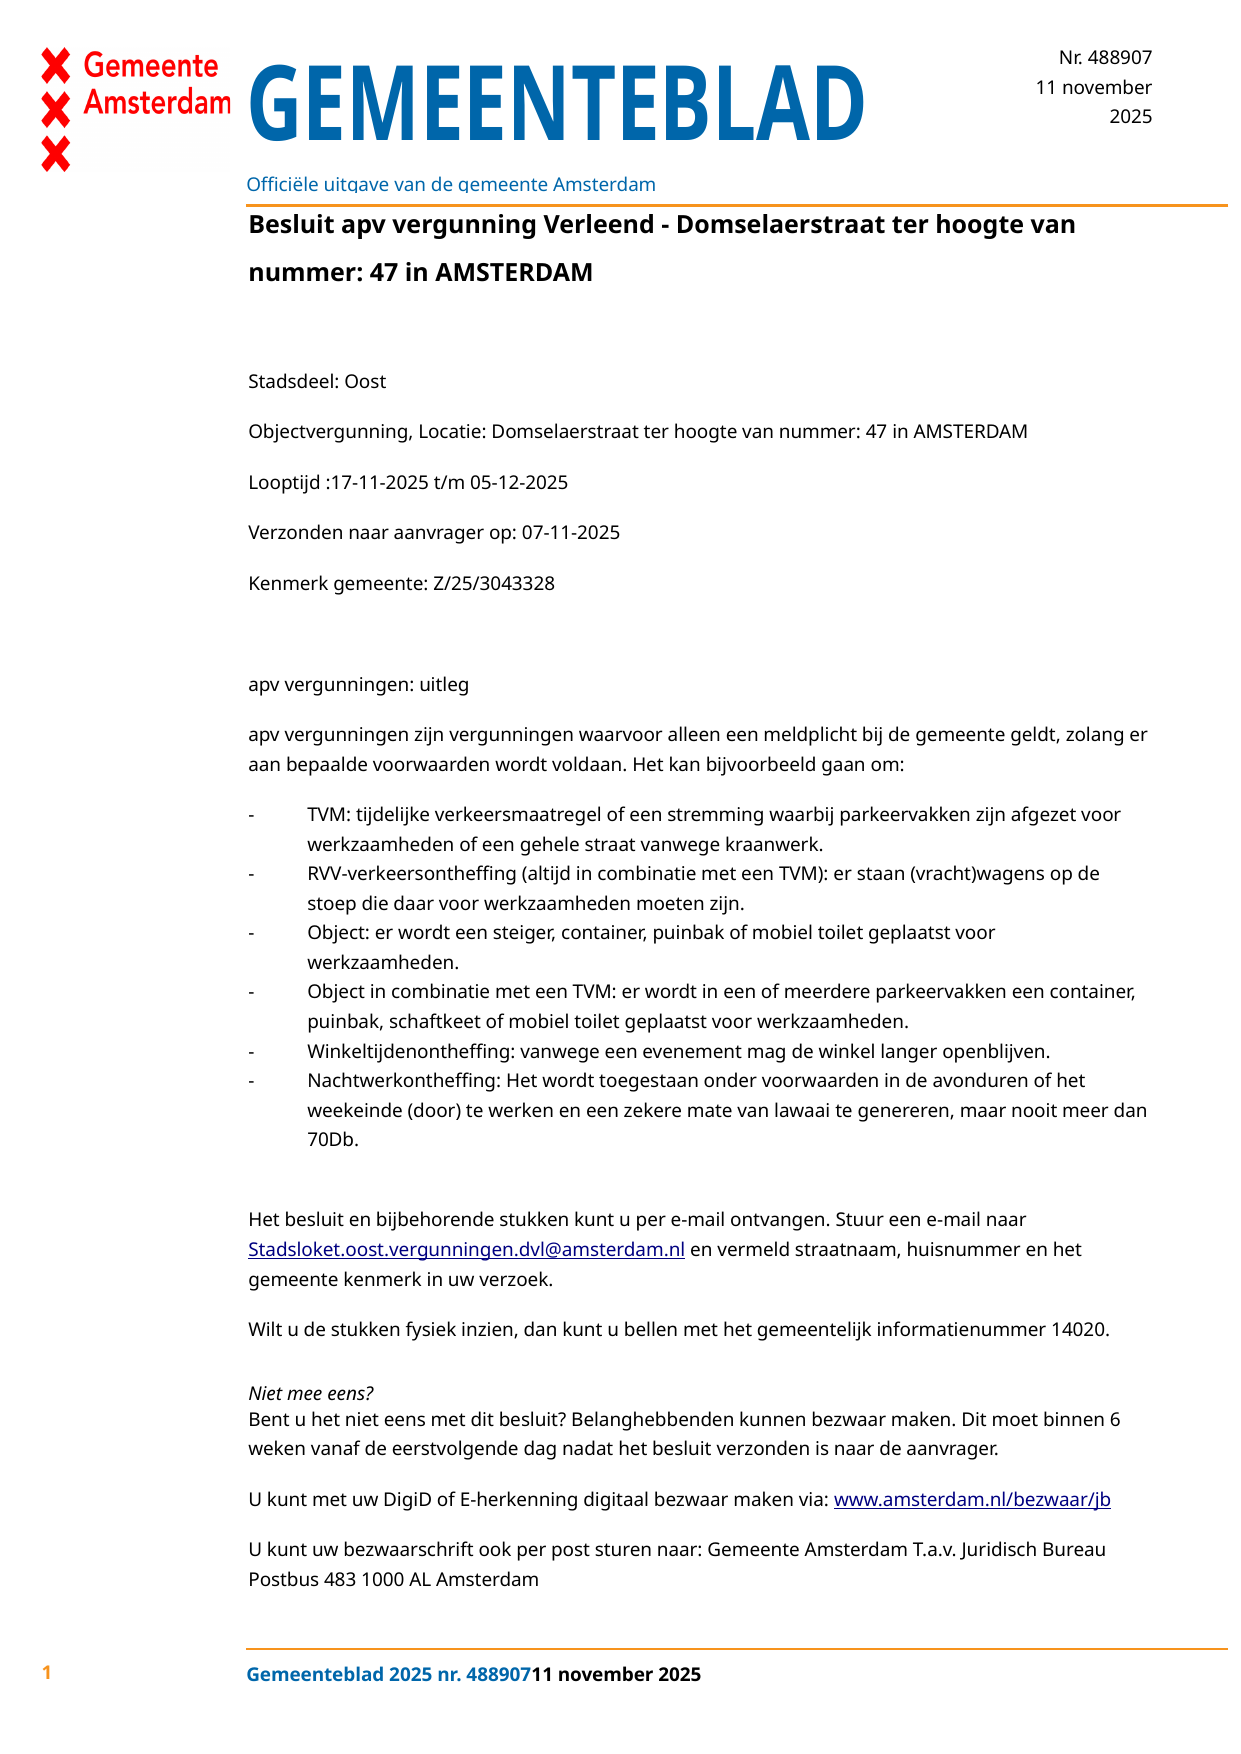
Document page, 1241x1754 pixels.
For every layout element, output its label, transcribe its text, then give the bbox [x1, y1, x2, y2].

list Object: er wordt een steiger, container, puinbak of mobiel toilet geplaatst voor werkzaamheden. [248, 919, 1152, 975]
text U kunt uw bezwaarschrift ook per post sturen naar: Gemeente Amsterdam T.a.v. Juridisch Bureau Postbus 483 1000 AL Amsterdam [248, 1536, 1152, 1592]
picture [41, 47, 231, 172]
text Looptijd :17-11-2025 t/m 05-12-2025 [248, 469, 1152, 495]
text U kunt met uw DigiD of E-herkenning digitaal bezwaar maken via: www.amsterdam.nl/bezwaar/jb [248, 1486, 1152, 1512]
text Niet mee eens? [248, 1380, 1152, 1406]
list Winkeltijdenontheffing: vanwege een evenement mag de winkel langer openblijven. [248, 1038, 1152, 1064]
list RVV-verkeersontheffing (altijd in combinatie met een TVM): er staan (vracht)wagens op de stoep die daar voor werkzaamheden moeten zijn. [248, 860, 1152, 916]
text apv vergunningen: uitleg [248, 671, 1152, 697]
text Wilt u de stukken fysiek inzien, dan kunt u bellen met het gemeentelijk informatienummer 14020. [248, 1316, 1152, 1342]
list TVM: tijdelijke verkeersmaatregel of een stremming waarbij parkeervakken zijn afgezet voor werkzaamheden of een gehele straat vanwege kraanwerk. [248, 801, 1152, 857]
list Nachtwerkontheffing: Het wordt toegestaan onder voorwaarden in de avonduren of het weekeinde (door) te werken en een zekere mate van lawaai te genereren, maar nooit meer dan 70Db. [248, 1067, 1152, 1152]
text Het besluit en bijbehorende stukken kunt u per e-mail ontvangen. Stuur een e-mail naar Stadsloket.oost.vergunningen.dvl@amsterdam.nl en vermeld straatnaam, huisnummer en het gemeente kenmerk in uw verzoek. [248, 1207, 1152, 1292]
list Object in combinatie met een TVM: er wordt in een of meerdere parkeervakken een container, puinbak, schaftkeet of mobiel toilet geplaatst voor werkzaamheden. [248, 979, 1152, 1034]
text Bent u het niet eens met dit besluit? Belanghebbenden kunnen bezwaar maken. Dit moet binnen 6 weken vanaf de eerstvolgende dag nadat het besluit verzonden is naar de aanvrager. [248, 1406, 1152, 1461]
text Kenmerk gemeente: Z/25/3043328 [248, 570, 1152, 596]
text Objectvergunning, Locatie: Domselaerstraat ter hoogte van nummer: 47 in AMSTERDAM [248, 419, 1152, 444]
text Stadsdeel: Oost [248, 368, 1152, 394]
text Verzonden naar aanvrager op: 07-11-2025 [248, 519, 1152, 545]
text apv vergunningen zijn vergunningen waarvoor alleen een meldplicht bij de gemeente geldt, zolang er aan bepaalde voorwaarden wordt voldaan. Het kan bijvoorbeeld gaan om: [248, 721, 1152, 777]
text Besluit apv vergunning Verleend - Domselaerstraat ter hoogte van nummer: 47 in AMSTERDAM [248, 207, 1152, 288]
